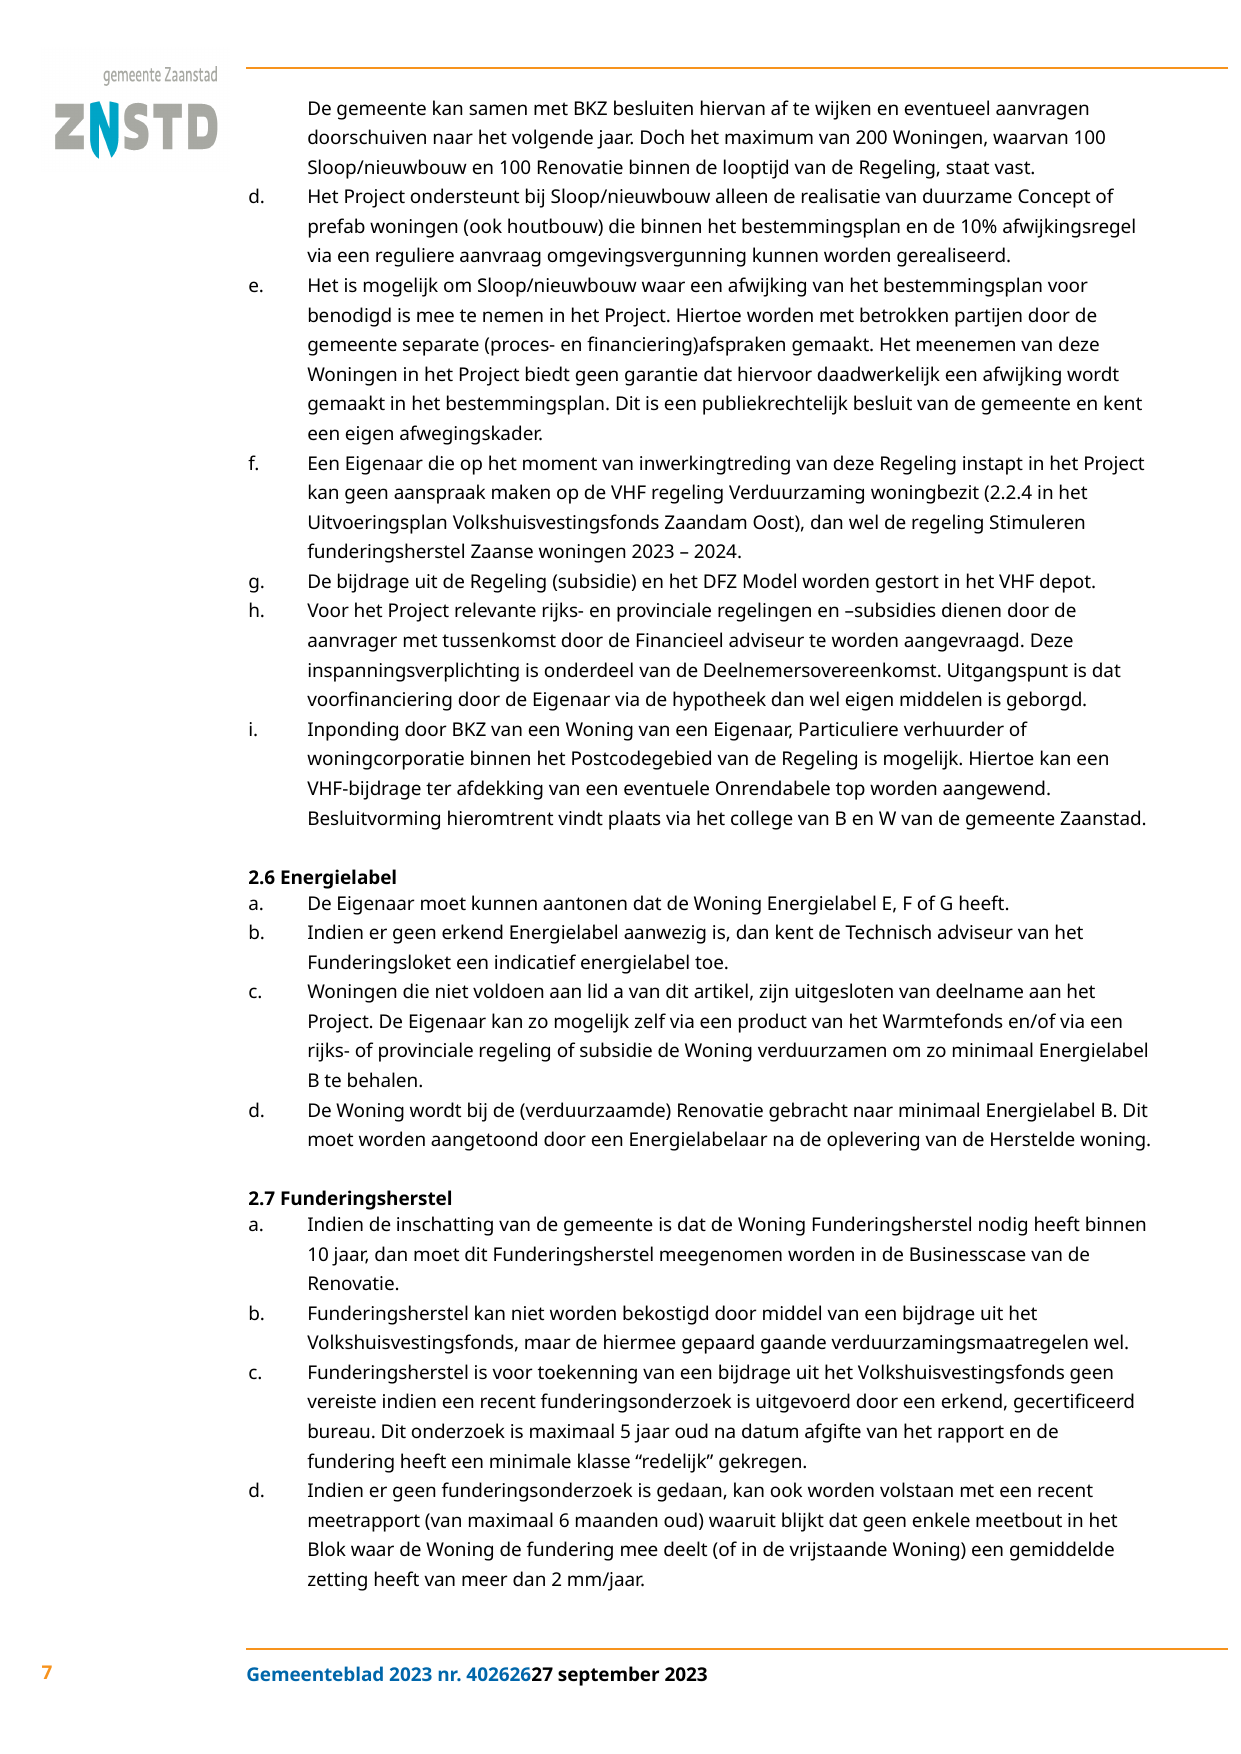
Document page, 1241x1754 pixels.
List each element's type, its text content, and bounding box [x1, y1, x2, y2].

list De Woning wordt bij de (verduurzaamde) Renovatie gebracht naar minimaal Energielabel B. Dit moet worden aangetoond door een Energielabelaar na de oplevering van de Herstelde woning. [248, 1097, 1152, 1152]
list De gemeente kan samen met BKZ besluiten hiervan af te wijken en eventueel aanvragen doorschuiven naar het volgende jaar. Doch het maximum van 200 Woningen, waarvan 100 Sloop/nieuwbouw en 100 Renovatie binnen de looptijd van de Regeling, staat vast. [248, 95, 1152, 180]
list Woningen die niet voldoen aan lid a van dit artikel, zijn uitgesloten van deelname aan het Project. De Eigenaar kan zo mogelijk zelf via een product van het Warmtefonds en/of via een rijks- of provinciale regeling of subsidie de Woning verduurzamen om zo minimaal Energielabel B te behalen. [248, 978, 1152, 1093]
picture [41, 47, 231, 172]
list Funderingsherstel is voor toekenning van een bijdrage uit het Volkshuisvestingsfonds geen vereiste indien een recent funderingsonderzoek is uitgevoerd door een erkend, gecertificeerd bureau. Dit onderzoek is maximaal 5 jaar oud na datum afgifte van het rapport en de fundering heeft een minimale klasse “redelijk” gekregen. [248, 1359, 1152, 1474]
list Het is mogelijk om Sloop/nieuwbouw waar een afwijking van het bestemmingsplan voor benodigd is mee te nemen in het Project. Hiertoe worden met betrokken partijen door de gemeente separate (proces- en financiering)afspraken gemaakt. Het meenemen van deze Woningen in het Project biedt geen garantie dat hiervoor daadwerkelijk een afwijking wordt gemaakt in het bestemmingsplan. Dit is een publiekrechtelijk besluit van de gemeente en kent een eigen afwegingskader. [248, 272, 1152, 446]
list Indien er geen erkend Energielabel aanwezig is, dan kent de Technisch adviseur van het Funderingsloket een indicatief energielabel toe. [248, 919, 1152, 974]
text 2.7 Funderingsherstel [248, 1186, 1152, 1211]
list Het Project ondersteunt bij Sloop/nieuwbouw alleen de realisatie van duurzame Concept of prefab woningen (ook houtbouw) die binnen het bestemmingsplan en de 10% afwijkingsregel via een reguliere aanvraag omgevingsvergunning kunnen worden gerealiseerd. [248, 183, 1152, 268]
list Funderingsherstel kan niet worden bekostigd door middel van een bijdrage uit het Volkshuisvestingsfonds, maar de hiermee gepaard gaande verduurzamingsmaatregelen wel. [248, 1300, 1152, 1355]
list De bijdrage uit de Regeling (subsidie) en het DFZ Model worden gestort in het VHF depot. [248, 568, 1152, 594]
list Voor het Project relevante rijks- en provinciale regelingen en –subsidies dienen door de aanvrager met tussenkomst door de Financieel adviseur te worden aangevraagd. Deze inspanningsverplichting is onderdeel van de Deelnemersovereenkomst. Uitgangspunt is dat voorfinanciering door de Eigenaar via de hypotheek dan wel eigen middelen is geborgd. [248, 598, 1152, 712]
list Indien er geen funderingsonderzoek is gedaan, kan ook worden volstaan met een recent meetrapport (van maximaal 6 maanden oud) waaruit blijkt dat geen enkele meetbout in het Blok waar de Woning de fundering mee deelt (of in de vrijstaande Woning) een gemiddelde zetting heeft van meer dan 2 mm/jaar. [248, 1477, 1152, 1592]
list Een Eigenaar die op het moment van inwerkingtreding van deze Regeling instapt in het Project kan geen aanspraak maken op de VHF regeling Verduurzaming woningbezit (2.2.4 in het Uitvoeringsplan Volkshuisvestingsfonds Zaandam Oost), dan wel de regeling Stimuleren funderingsherstel Zaanse woningen 2023 – 2024. [248, 450, 1152, 564]
list Inponding door BKZ van een Woning van een Eigenaar, Particuliere verhuurder of woningcorporatie binnen het Postcodegebied van de Regeling is mogelijk. Hiertoe kan een VHF-bijdrage ter afdekking van een eventuele Onrendabele top worden aangewend. Besluitvorming hieromtrent vindt plaats via het college van B en W van de gemeente Zaanstad. [248, 716, 1152, 831]
list Indien de inschatting van de gemeente is dat de Woning Funderingsherstel nodig heeft binnen 10 jaar, dan moet dit Funderingsherstel meegenomen worden in de Businesscase van de Renovatie. [248, 1211, 1152, 1296]
list De Eigenaar moet kunnen aantonen dat de Woning Energielabel E, F of G heeft. [248, 890, 1152, 915]
text 2.6 Energielabel [248, 864, 1152, 890]
